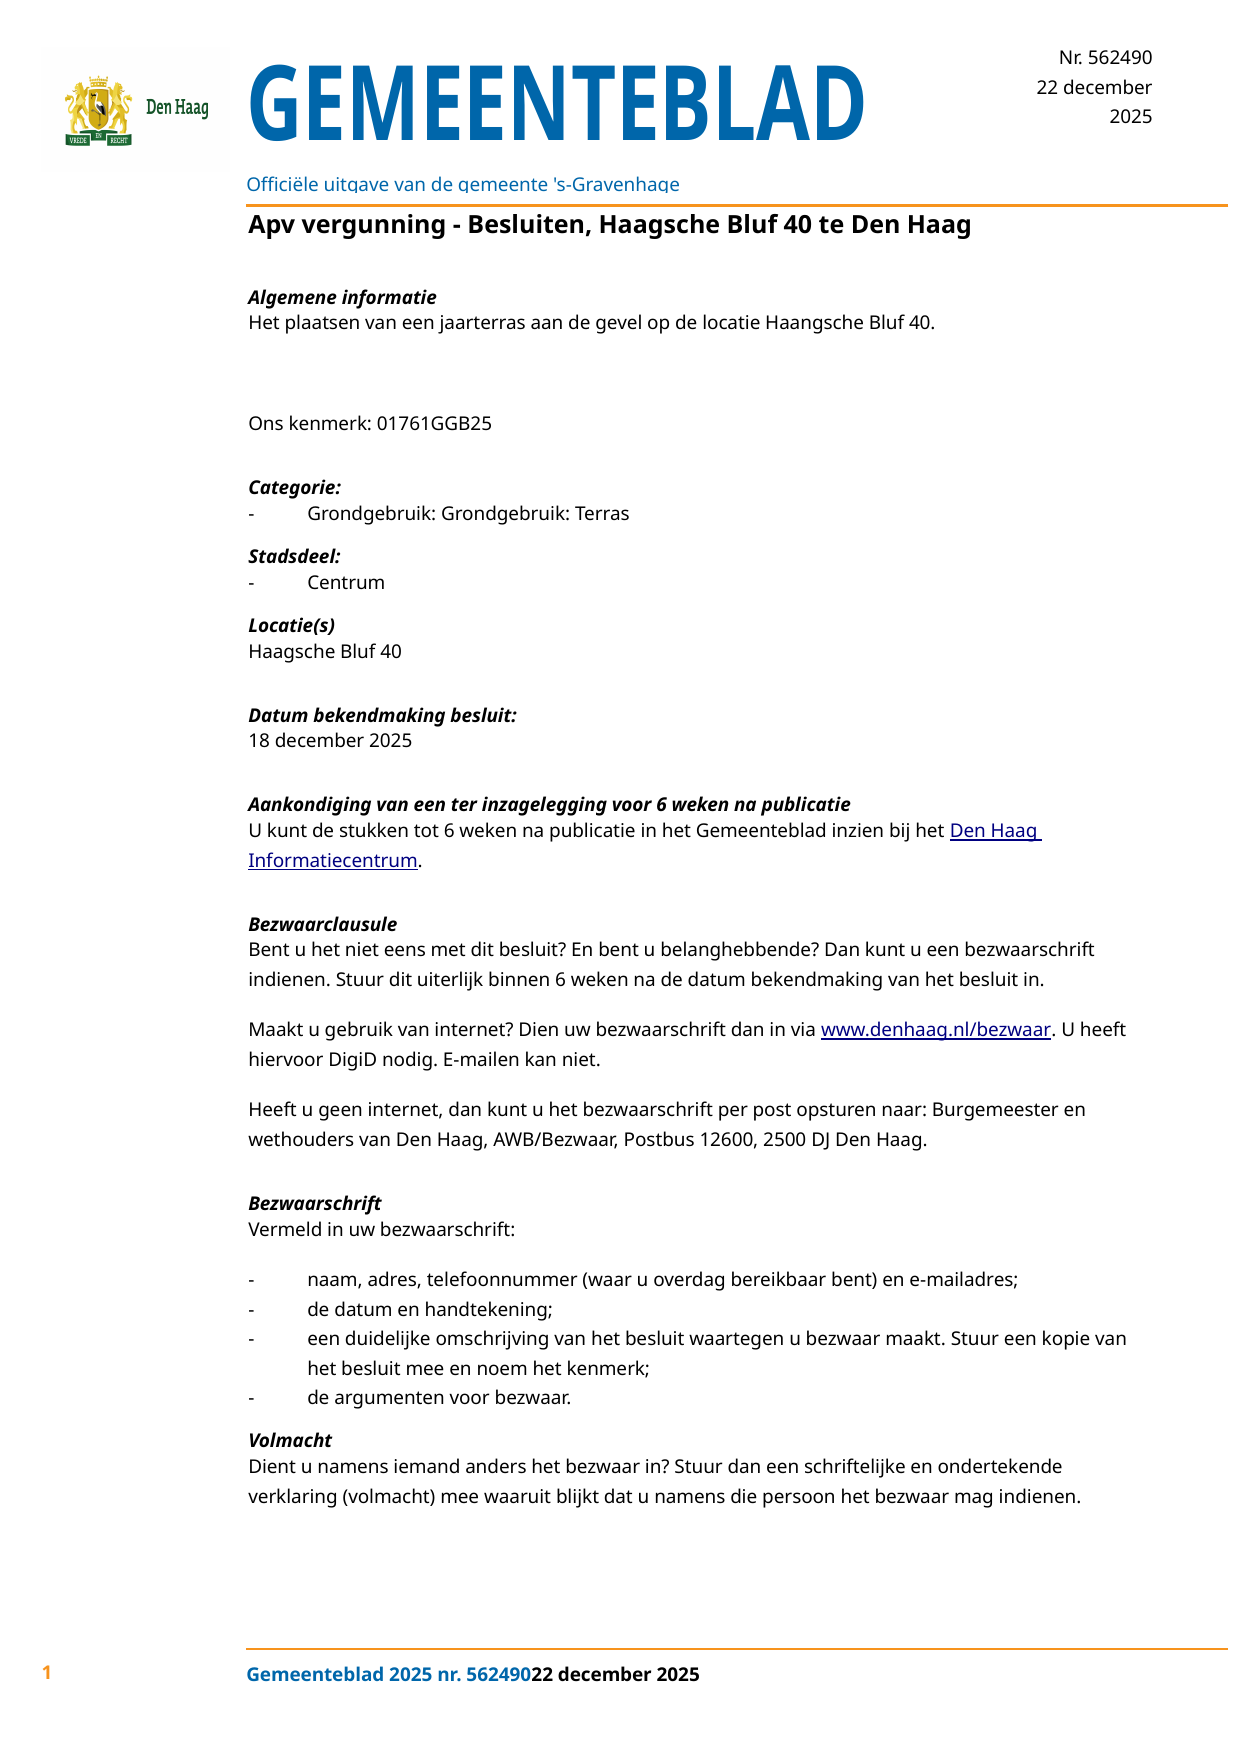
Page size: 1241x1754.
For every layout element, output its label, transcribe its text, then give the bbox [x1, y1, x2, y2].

text Volmacht [248, 1428, 1152, 1453]
text Bezwaarschrift [248, 1190, 1152, 1216]
text Ons kenmerk: 01761GGB25 [248, 410, 1152, 436]
text 18 december 2025 [248, 727, 1152, 753]
list de datum en handtekening; [248, 1296, 1152, 1321]
list Grondgebruik: Grondgebruik: Terras [248, 500, 1152, 526]
text Datum bekendmaking besluit: [248, 702, 1152, 727]
text Het plaatsen van een jaarterras aan de gevel op de locatie Haangsche Bluf 40. [248, 309, 1152, 335]
text Vermeld in uw bezwaarschrift: [248, 1216, 1152, 1241]
text U kunt de stukken tot 6 weken na publicatie in het Gemeenteblad inzien bij het Den Haag Informatiecentrum. [248, 817, 1152, 872]
text Categorie: [248, 474, 1152, 500]
text Heeft u geen internet, dan kunt u het bezwaarschrift per post opsturen naar: Burgemeester en wethouders van Den Haag, AWB/Bezwaar, Postbus 12600, 2500 DJ Den Haag. [248, 1096, 1152, 1152]
text Dient u namens iemand anders het bezwaar in? Stuur dan een schriftelijke en ondertekende verklaring (volmacht) mee waaruit blijkt dat u namens die persoon het bezwaar mag indienen. [248, 1453, 1152, 1509]
text Haagsche Bluf 40 [248, 638, 1152, 663]
text Apv vergunning - Besluiten, Haagsche Bluf 40 te Den Haag [248, 207, 1152, 241]
text Maakt u gebruik van internet? Dien uw bezwaarschrift dan in via www.denhaag.nl/bezwaar. U heeft hiervoor DigiD nodig. E-mailen kan niet. [248, 1016, 1152, 1072]
text Bezwaarclausule [248, 911, 1152, 936]
text Bent u het niet eens met dit besluit? En bent u belanghebbende? Dan kunt u een bezwaarschrift indienen. Stuur dit uiterlijk binnen 6 weken na de datum bekendmaking van het besluit in. [248, 936, 1152, 992]
text Algemene informatie [248, 284, 1152, 309]
list de argumenten voor bezwaar. [248, 1384, 1152, 1410]
list naam, adres, telefoonnummer (waar u overdag bereikbaar bent) en e-mailadres; [248, 1266, 1152, 1292]
text Aankondiging van een ter inzagelegging voor 6 weken na publicatie [248, 791, 1152, 817]
list Centrum [248, 569, 1152, 595]
list een duidelijke omschrijving van het besluit waartegen u bezwaar maakt. Stuur een kopie van het besluit mee en noem het kenmerk; [248, 1325, 1152, 1381]
picture [41, 47, 231, 172]
text Stadsdeel: [248, 543, 1152, 569]
text Locatie(s) [248, 612, 1152, 638]
